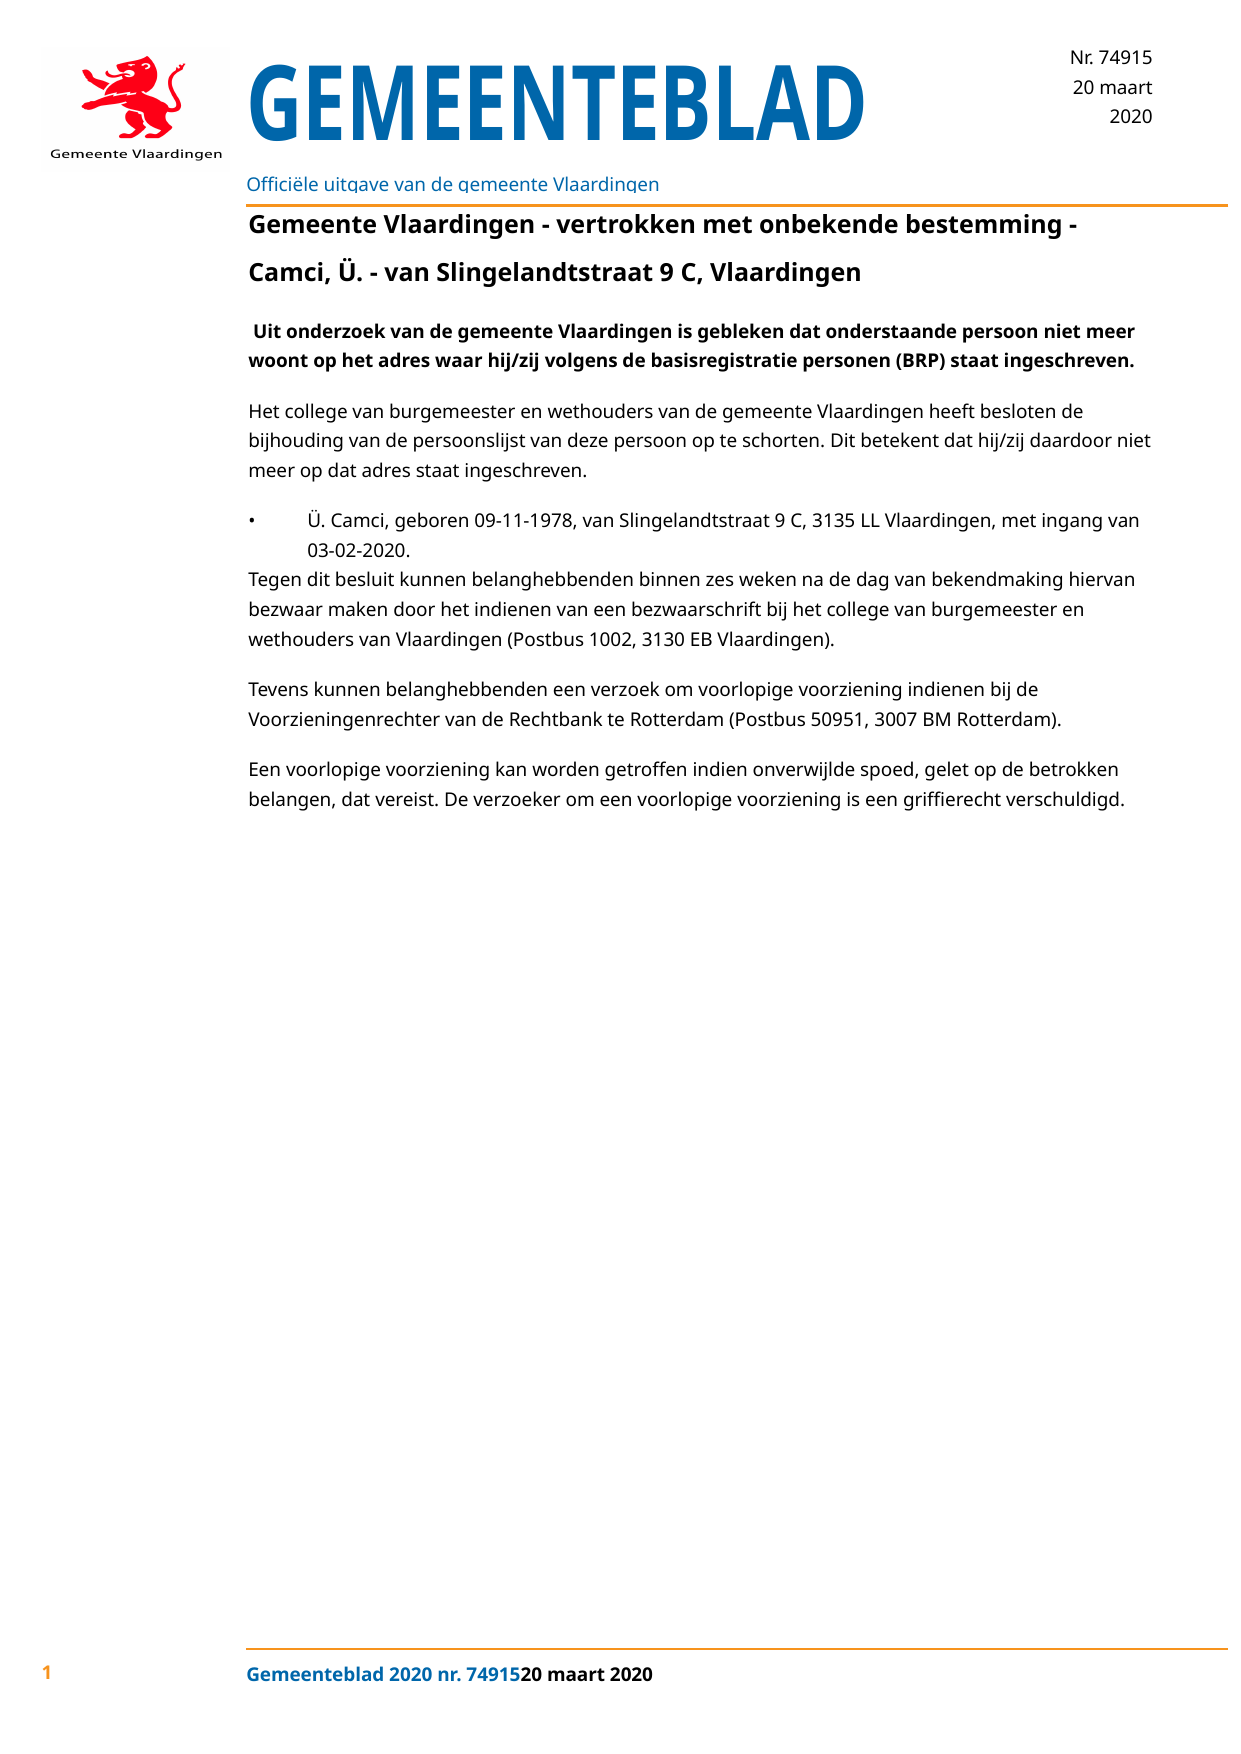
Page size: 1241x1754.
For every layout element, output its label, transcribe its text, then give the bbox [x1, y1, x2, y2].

text Tegen dit besluit kunnen belanghebbenden binnen zes weken na de dag van bekendmaking hiervan bezwaar maken door het indienen van een bezwaarschrift bij het college van burgemeester en wethouders van Vlaardingen (Postbus 1002, 3130 EB Vlaardingen). [248, 567, 1152, 652]
picture [41, 47, 231, 172]
text Gemeente Vlaardingen - vertrokken met onbekende bestemming - Camci, Ü. - van Slingelandtstraat 9 C, Vlaardingen [248, 207, 1152, 288]
text Uit onderzoek van de gemeente Vlaardingen is gebleken dat onderstaande persoon niet meer woont op het adres waar hij/zij volgens de basisregistratie personen (BRP) staat ingeschreven. [248, 318, 1152, 373]
text Tevens kunnen belanghebbenden een verzoek om voorlopige voorziening indienen bij de Voorzieningenrechter van de Rechtbank te Rotterdam (Postbus 50951, 3007 BM Rotterdam). [248, 676, 1152, 732]
text Een voorlopige voorziening kan worden getroffen indien onverwijlde spoed, gelet op de betrokken belangen, dat vereist. De verzoeker om een voorlopige voorziening is een griffierecht verschuldigd. [248, 756, 1152, 812]
text Het college van burgemeester en wethouders van de gemeente Vlaardingen heeft besloten de bijhouding van de persoonslijst van deze persoon op te schorten. Dit betekent dat hij/zij daardoor niet meer op dat adres staat ingeschreven. [248, 398, 1152, 483]
list Ü. Camci, geboren 09-11-1978, van Slingelandtstraat 9 C, 3135 LL Vlaardingen, met ingang van 03-02-2020. [248, 507, 1152, 563]
